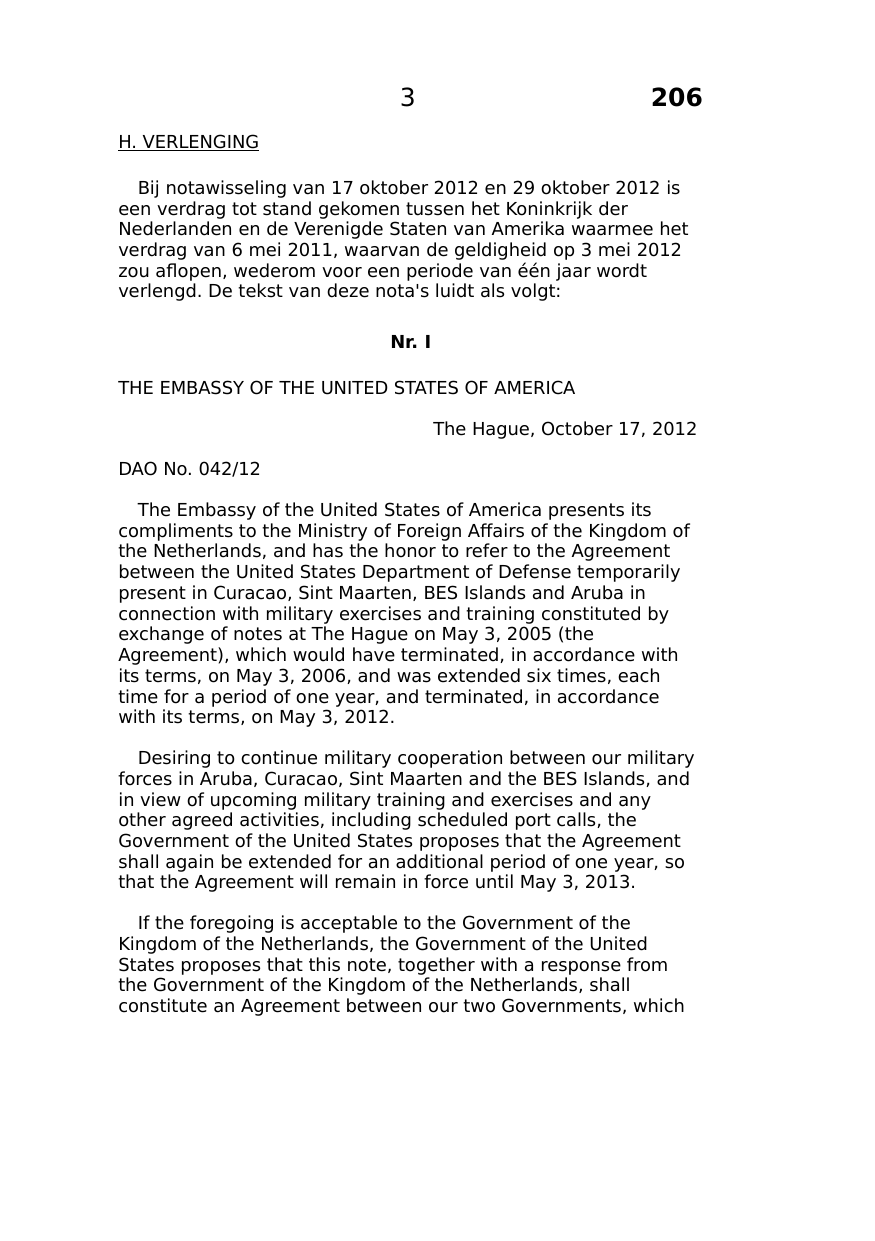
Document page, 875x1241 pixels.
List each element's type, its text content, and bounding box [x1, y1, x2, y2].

subtitle Nr. I [118, 332, 703, 353]
text The Hague, October 17, 2012 [118, 418, 703, 439]
subtitle H. VERLENGING [118, 132, 703, 153]
text DAO No. 042/12 [118, 459, 703, 480]
text If the foregoing is acceptable to the Government of the Kingdom of the Netherlands, the Government of the United States proposes that this note, together with a response from the Government of the Kingdom of the Netherlands, shall constitute an Agreement between our two Governments, which [118, 913, 703, 1017]
text THE EMBASSY OF THE UNITED STATES OF AMERICA [118, 378, 703, 398]
text The Embassy of the United States of America presents its compliments to the Ministry of Foreign Affairs of the Kingdom of the Netherlands, and has the honor to refer to the Agreement between the United States Department of Defense temporarily present in Curacao, Sint Maarten, BES Islands and Aruba in connection with military exercises and training constituted by exchange of notes at The Hague on May 3, 2005 (the Agreement), which would have terminated, in accordance with its terms, on May 3, 2006, and was extended six times, each time for a period of one year, and terminated, in accordance with its terms, on May 3, 2012. [118, 500, 703, 728]
text Bij notawisseling van 17 oktober 2012 en 29 oktober 2012 is een verdrag tot stand gekomen tussen het Koninkrijk der Nederlanden en de Verenigde Staten van Amerika waarmee het verdrag van 6 mei 2011, waarvan de geldigheid op 3 mei 2012 zou aflopen, wederom voor een periode van één jaar wordt verlengd. De tekst van deze nota's luidt als volgt: [118, 178, 703, 302]
text Desiring to continue military cooperation between our military forces in Aruba, Curacao, Sint Maarten and the BES Islands, and in view of upcoming military training and exercises and any other agreed activities, including scheduled port calls, the Government of the United States proposes that the Agreement shall again be extended for an additional period of one year, so that the Agreement will remain in force until May 3, 2013. [118, 748, 703, 893]
